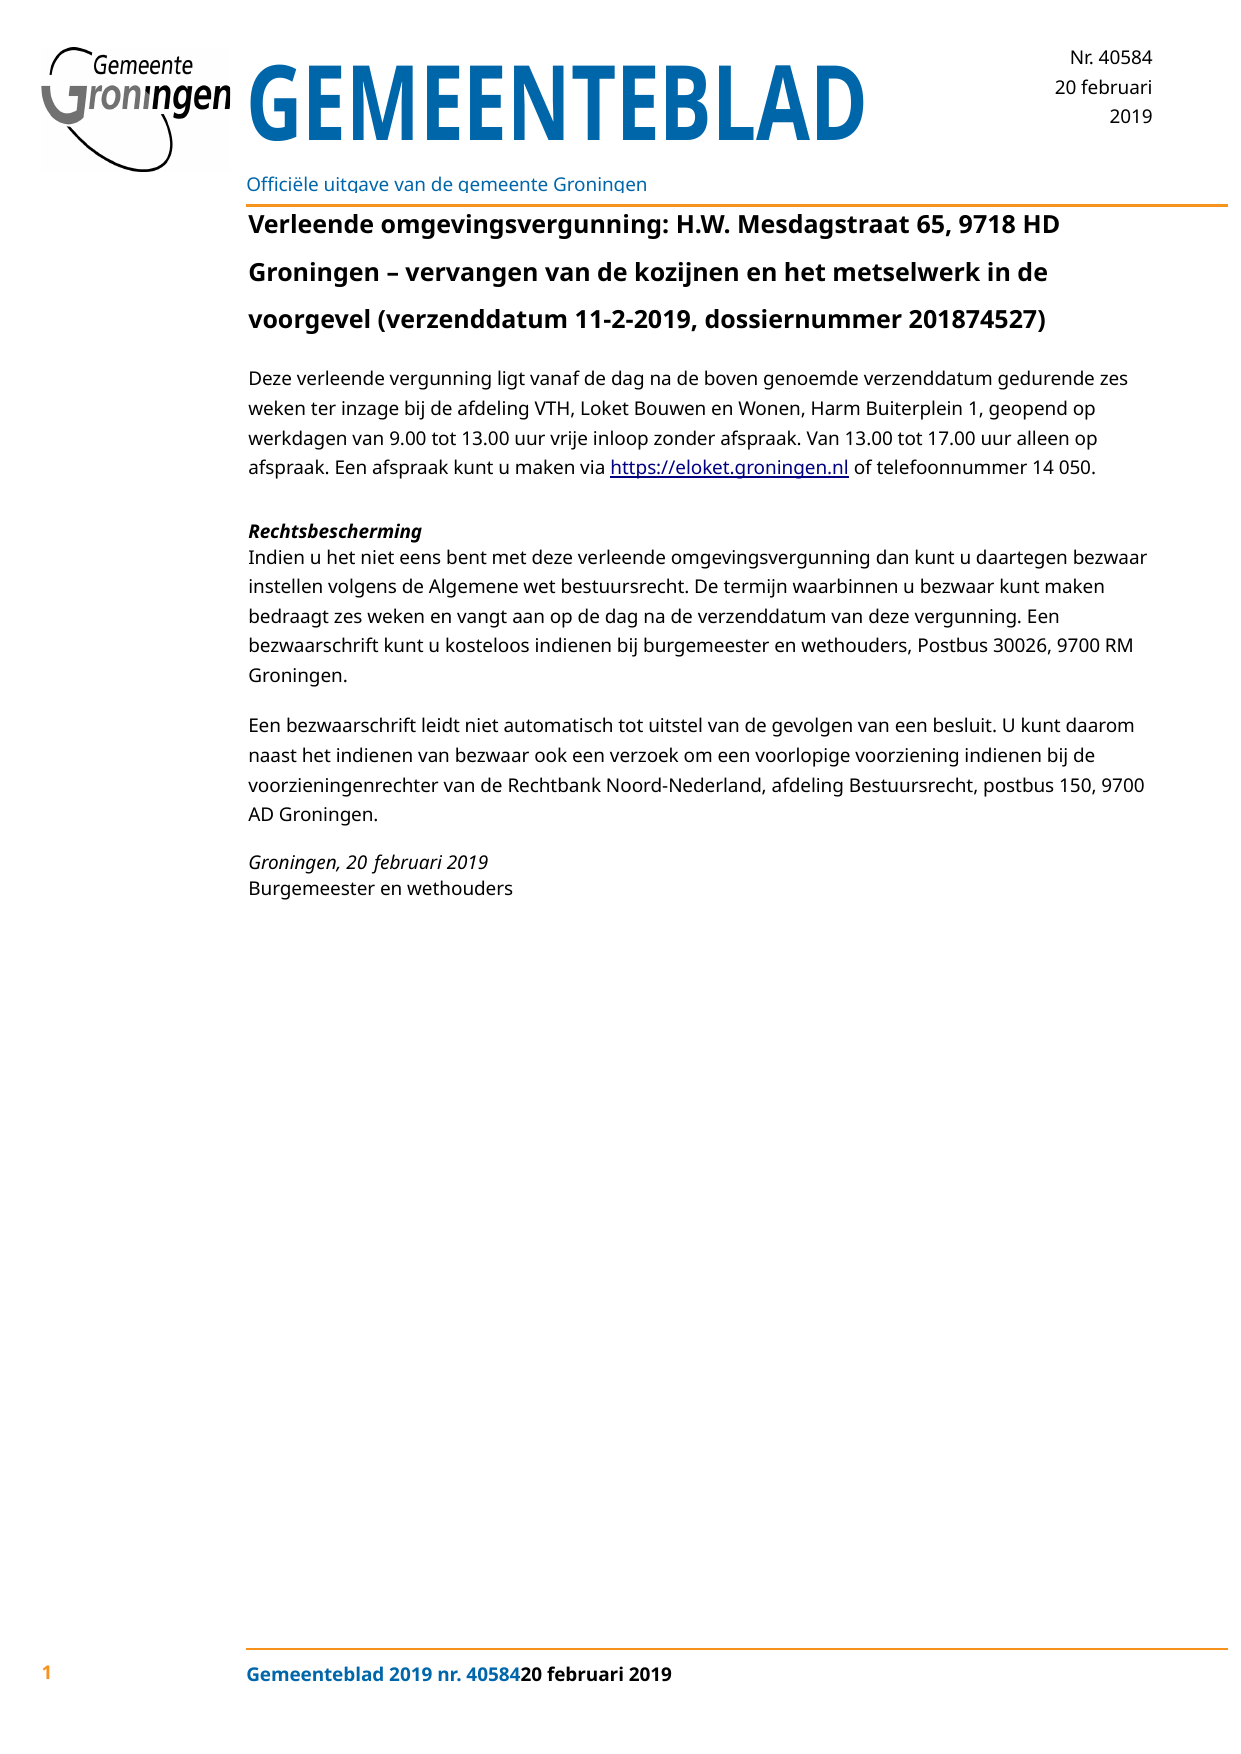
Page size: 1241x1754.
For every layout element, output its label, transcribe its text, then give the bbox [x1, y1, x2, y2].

picture [41, 47, 231, 172]
text Burgemeester en wethouders [248, 875, 1152, 901]
text Deze verleende vergunning ligt vanaf de dag na de boven genoemde verzenddatum gedurende zes weken ter inzage bij de afdeling VTH, Loket Bouwen en Wonen, Harm Buiterplein 1, geopend op werkdagen van 9.00 tot 13.00 uur vrije inloop zonder afspraak. Van 13.00 tot 17.00 uur alleen op afspraak. Een afspraak kunt u maken via https://eloket.groningen.nl of telefoonnummer 14 050. [248, 366, 1152, 480]
text Rechtsbescherming [248, 518, 1152, 544]
text Een bezwaarschrift leidt niet automatisch tot uitstel van de gevolgen van een besluit. U kunt daarom naast het indienen van bezwaar ook een verzoek om een voorlopige voorziening indienen bij de voorzieningenrechter van de Rechtbank Noord-Nederland, afdeling Bestuursrecht, postbus 150, 9700 AD Groningen. [248, 713, 1152, 827]
text Verleende omgevingsvergunning: H.W. Mesdagstraat 65, 9718 HD Groningen – vervangen van de kozijnen en het metselwerk in de voorgevel (verzenddatum 11-2-2019, dossiernummer 201874527) [248, 207, 1152, 336]
text Indien u het niet eens bent met deze verleende omgevingsvergunning dan kunt u daartegen bezwaar instellen volgens de Algemene wet bestuursrecht. De termijn waarbinnen u bezwaar kunt maken bedraagt zes weken en vangt aan op de dag na de verzenddatum van deze vergunning. Een bezwaarschrift kunt u kosteloos indienen bij burgemeester en wethouders, Postbus 30026, 9700 RM Groningen. [248, 544, 1152, 688]
text Groningen, 20 februari 2019 [248, 849, 1152, 875]
